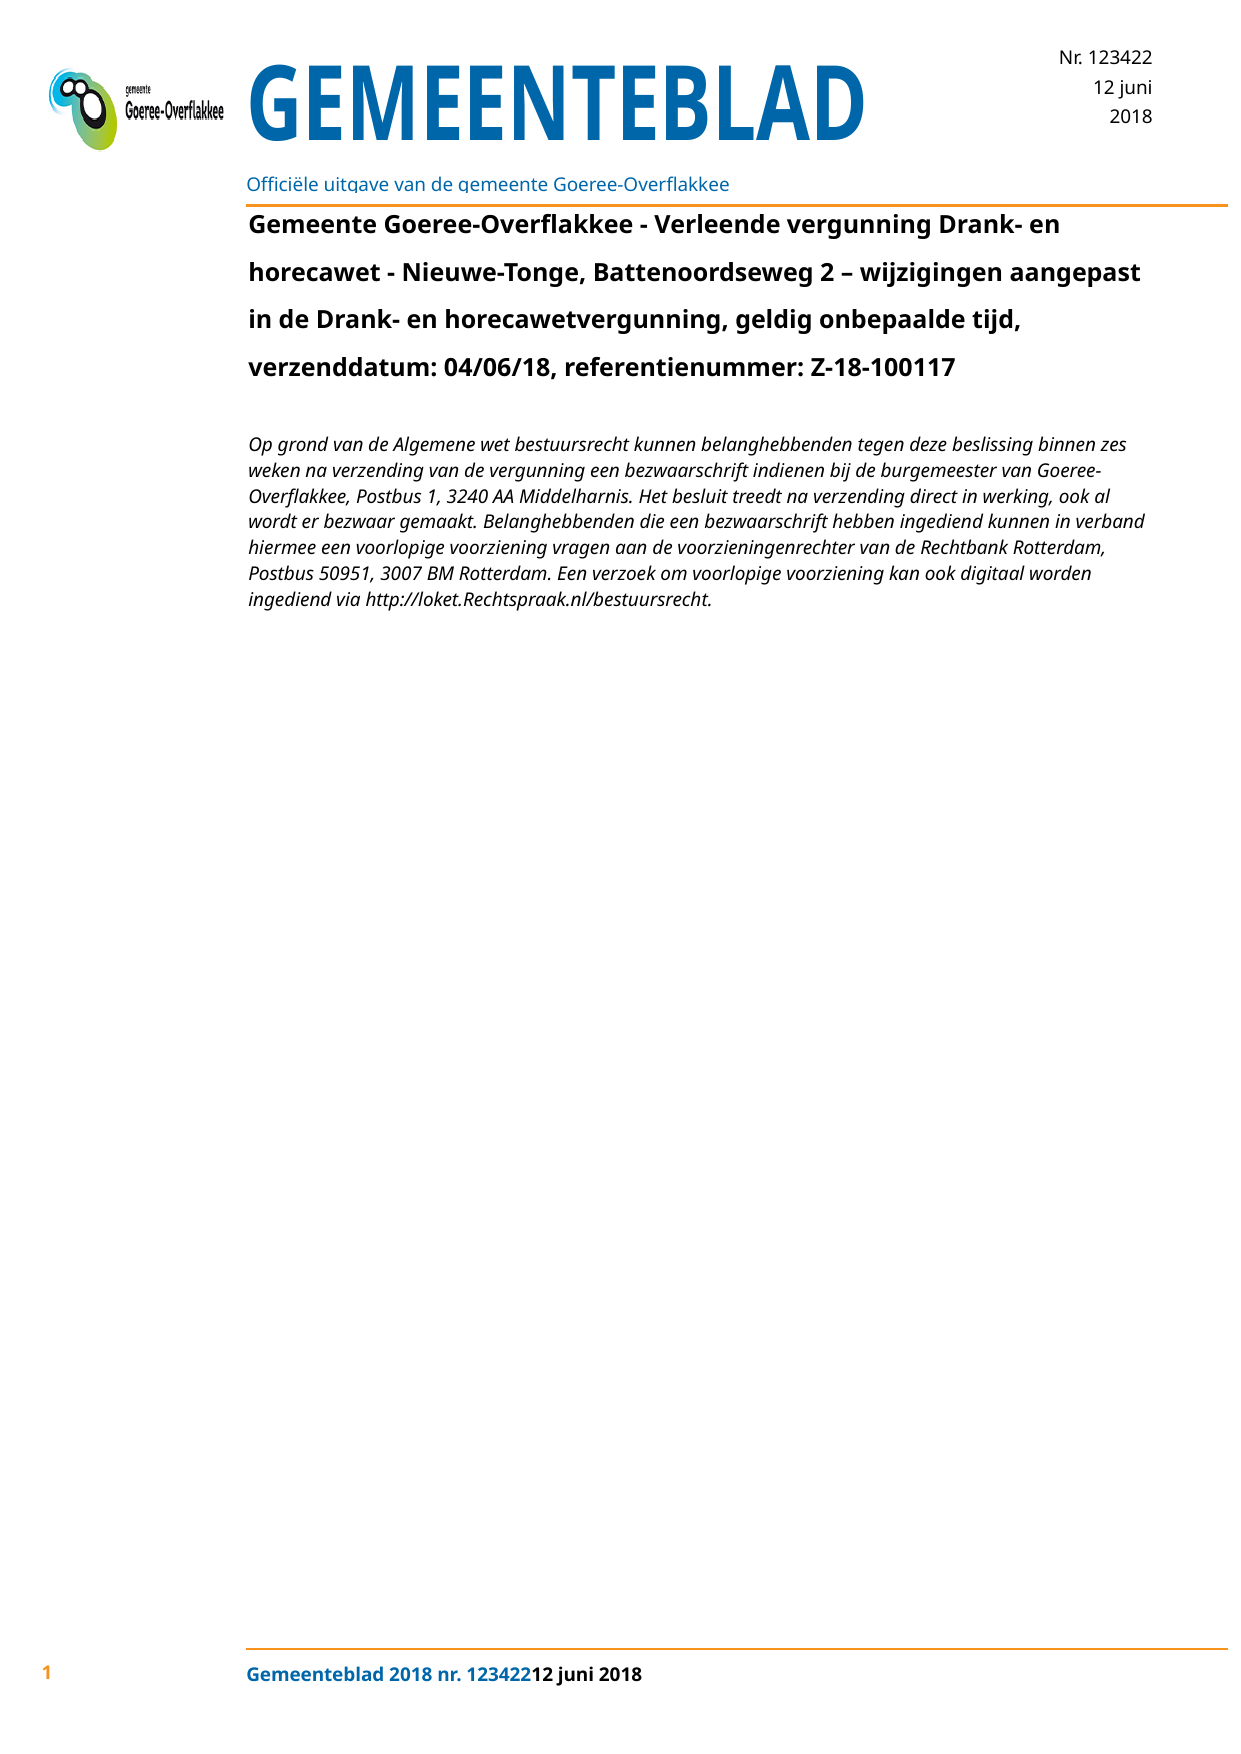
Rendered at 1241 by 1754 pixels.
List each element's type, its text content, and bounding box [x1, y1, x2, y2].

text Gemeente Goeree-Overflakkee - Verleende vergunning Drank- en horecawet - Nieuwe-Tonge, Battenoordseweg 2 – wijzigingen aangepast in de Drank- en horecawetvergunning, geldig onbepaalde tijd, verzenddatum: 04/06/18, referentienummer: Z-18-100117 [248, 207, 1152, 384]
picture [41, 47, 231, 172]
text Op grond van de Algemene wet bestuursrecht kunnen belanghebbenden tegen deze beslissing binnen zes weken na verzending van de vergunning een bezwaarschrift indienen bij de burgemeester van Goeree-Overflakkee, Postbus 1, 3240 AA Middelharnis. Het besluit treedt na verzending direct in werking, ook al wordt er bezwaar gemaakt. Belanghebbenden die een bezwaarschrift hebben ingediend kunnen in verband hiermee een voorlopige voorziening vragen aan de voorzieningenrechter van de Rechtbank Rotterdam, Postbus 50951, 3007 BM Rotterdam. Een verzoek om voorlopige voorziening kan ook digitaal worden ingediend via http://loket.Rechtspraak.nl/bestuursrecht. [248, 431, 1152, 611]
